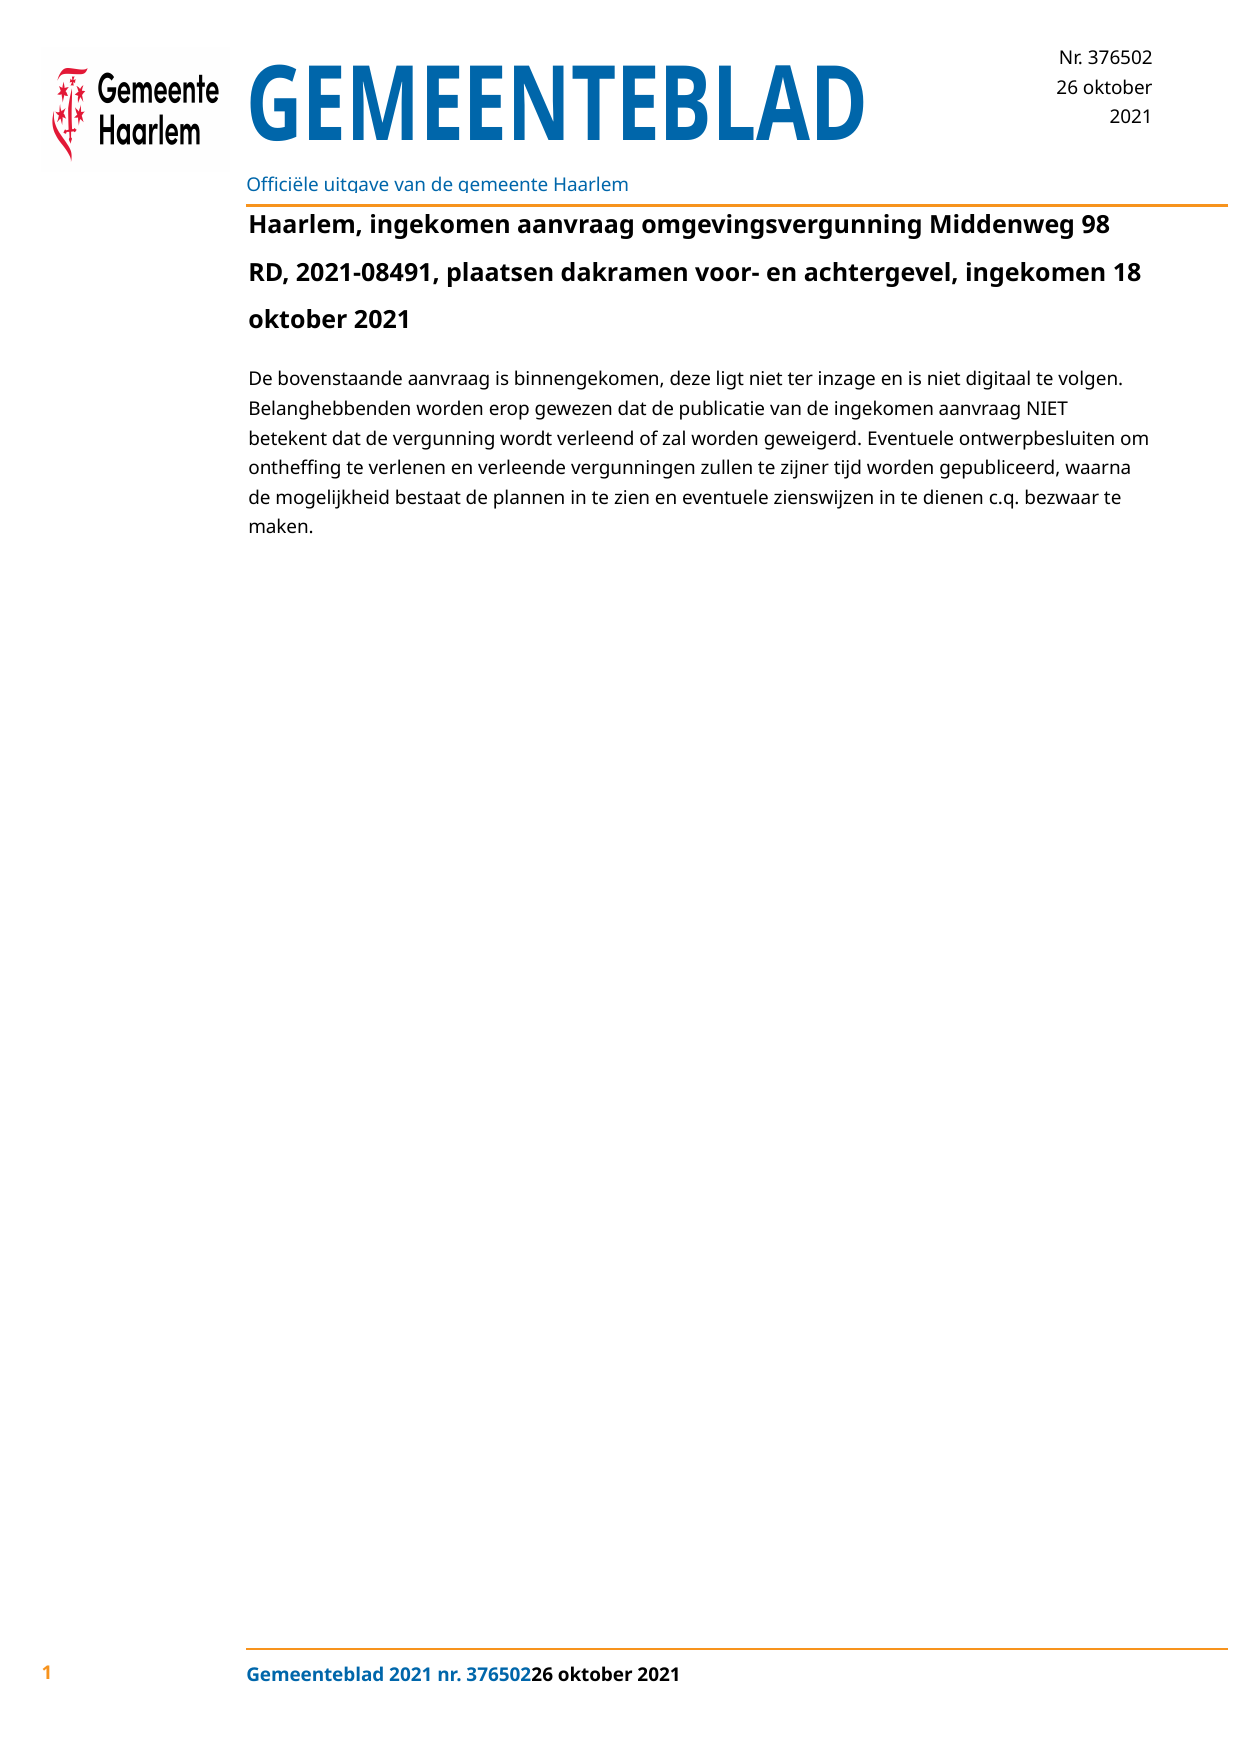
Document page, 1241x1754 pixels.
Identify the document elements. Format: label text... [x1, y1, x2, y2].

text De bovenstaande aanvraag is binnengekomen, deze ligt niet ter inzage en is niet digitaal te volgen. Belanghebbenden worden erop gewezen dat de publicatie van de ingekomen aanvraag NIET betekent dat de vergunning wordt verleend of zal worden geweigerd. Eventuele ontwerpbesluiten om ontheffing te verlenen en verleende vergunningen zullen te zijner tijd worden gepubliceerd, waarna de mogelijkheid bestaat de plannen in te zien en eventuele zienswijzen in te dienen c.q. bezwaar te maken. [248, 366, 1152, 539]
picture [41, 47, 231, 172]
text Haarlem, ingekomen aanvraag omgevingsvergunning Middenweg 98 RD, 2021-08491, plaatsen dakramen voor- en achtergevel, ingekomen 18 oktober 2021 [248, 207, 1152, 336]
